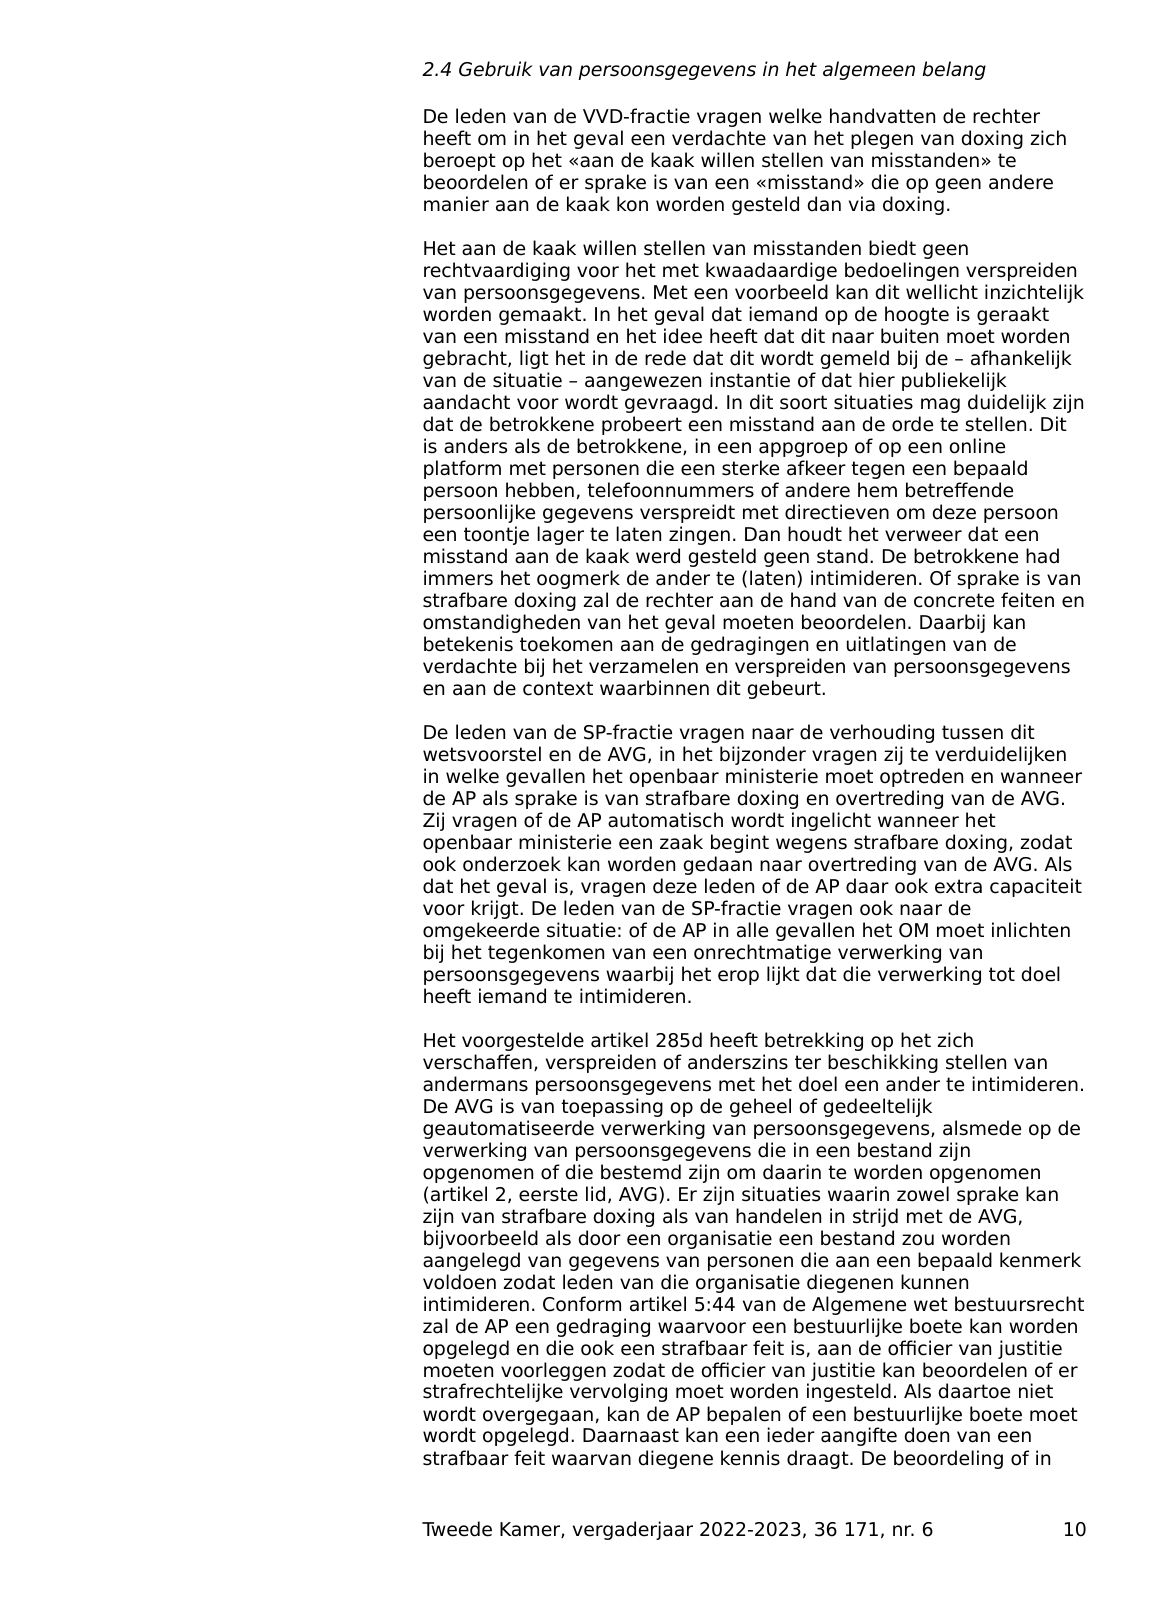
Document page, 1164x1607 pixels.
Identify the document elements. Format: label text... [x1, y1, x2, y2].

subtitle 2.4 Gebruik van persoonsgegevens in het algemeen belang [422, 59, 1087, 81]
text Het voorgestelde artikel 285d heeft betrekking op het zich verschaffen, verspreiden of anderszins ter beschikking stellen van andermans persoonsgegevens met het doel een ander te intimideren. De AVG is van toepassing op de geheel of gedeeltelijk geautomatiseerde verwerking van persoonsgegevens, alsmede op de verwerking van persoonsgegevens die in een bestand zijn opgenomen of die bestemd zijn om daarin te worden opgenomen (artikel 2, eerste lid, AVG). Er zijn situaties waarin zowel sprake kan zijn van strafbare doxing als van handelen in strijd met de AVG, bijvoorbeeld als door een organisatie een bestand zou worden aangelegd van gegevens van personen die aan een bepaald kenmerk voldoen zodat leden van die organisatie diegenen kunnen intimideren. Conform artikel 5:44 van de Algemene wet bestuursrecht zal de AP een gedraging waarvoor een bestuurlijke boete kan worden opgelegd en die ook een strafbaar feit is, aan de officier van justitie moeten voorleggen zodat de officier van justitie kan beoordelen of er strafrechtelijke vervolging moet worden ingesteld. Als daartoe niet wordt overgegaan, kan de AP bepalen of een bestuurlijke boete moet wordt opgelegd. Daarnaast kan een ieder aangifte doen van een strafbaar feit waarvan diegene kennis draagt. De beoordeling of in [422, 1030, 1087, 1469]
text De leden van de VVD-fractie vragen welke handvatten de rechter heeft om in het geval een verdachte van het plegen van doxing zich beroept op het «aan de kaak willen stellen van misstanden» te beoordelen of er sprake is van een «misstand» die op geen andere manier aan de kaak kon worden gesteld dan via doxing. [422, 106, 1087, 216]
text Het aan de kaak willen stellen van misstanden biedt geen rechtvaardiging voor het met kwaadaardige bedoelingen verspreiden van persoonsgegevens. Met een voorbeeld kan dit wellicht inzichtelijk worden gemaakt. In het geval dat iemand op de hoogte is geraakt van een misstand en het idee heeft dat dit naar buiten moet worden gebracht, ligt het in de rede dat dit wordt gemeld bij de – afhankelijk van de situatie – aangewezen instantie of dat hier publiekelijk aandacht voor wordt gevraagd. In dit soort situaties mag duidelijk zijn dat de betrokkene probeert een misstand aan de orde te stellen. Dit is anders als de betrokkene, in een appgroep of op een online platform met personen die een sterke afkeer tegen een bepaald persoon hebben, telefoonnummers of andere hem betreffende persoonlijke gegevens verspreidt met directieven om deze persoon een toontje lager te laten zingen. Dan houdt het verweer dat een misstand aan de kaak werd gesteld geen stand. De betrokkene had immers het oogmerk de ander te (laten) intimideren. Of sprake is van strafbare doxing zal de rechter aan de hand van de concrete feiten en omstandigheden van het geval moeten beoordelen. Daarbij kan betekenis toekomen aan de gedragingen en uitlatingen van de verdachte bij het verzamelen en verspreiden van persoonsgegevens en aan de context waarbinnen dit gebeurt. [422, 238, 1087, 700]
text De leden van de SP-fractie vragen naar de verhouding tussen dit wetsvoorstel en de AVG, in het bijzonder vragen zij te verduidelijken in welke gevallen het openbaar ministerie moet optreden en wanneer de AP als sprake is van strafbare doxing en overtreding van de AVG. Zij vragen of de AP automatisch wordt ingelicht wanneer het openbaar ministerie een zaak begint wegens strafbare doxing, zodat ook onderzoek kan worden gedaan naar overtreding van de AVG. Als dat het geval is, vragen deze leden of de AP daar ook extra capaciteit voor krijgt. De leden van de SP-fractie vragen ook naar de omgekeerde situatie: of de AP in alle gevallen het OM moet inlichten bij het tegenkomen van een onrechtmatige verwerking van persoonsgegevens waarbij het erop lijkt dat die verwerking tot doel heeft iemand te intimideren. [422, 722, 1087, 1008]
